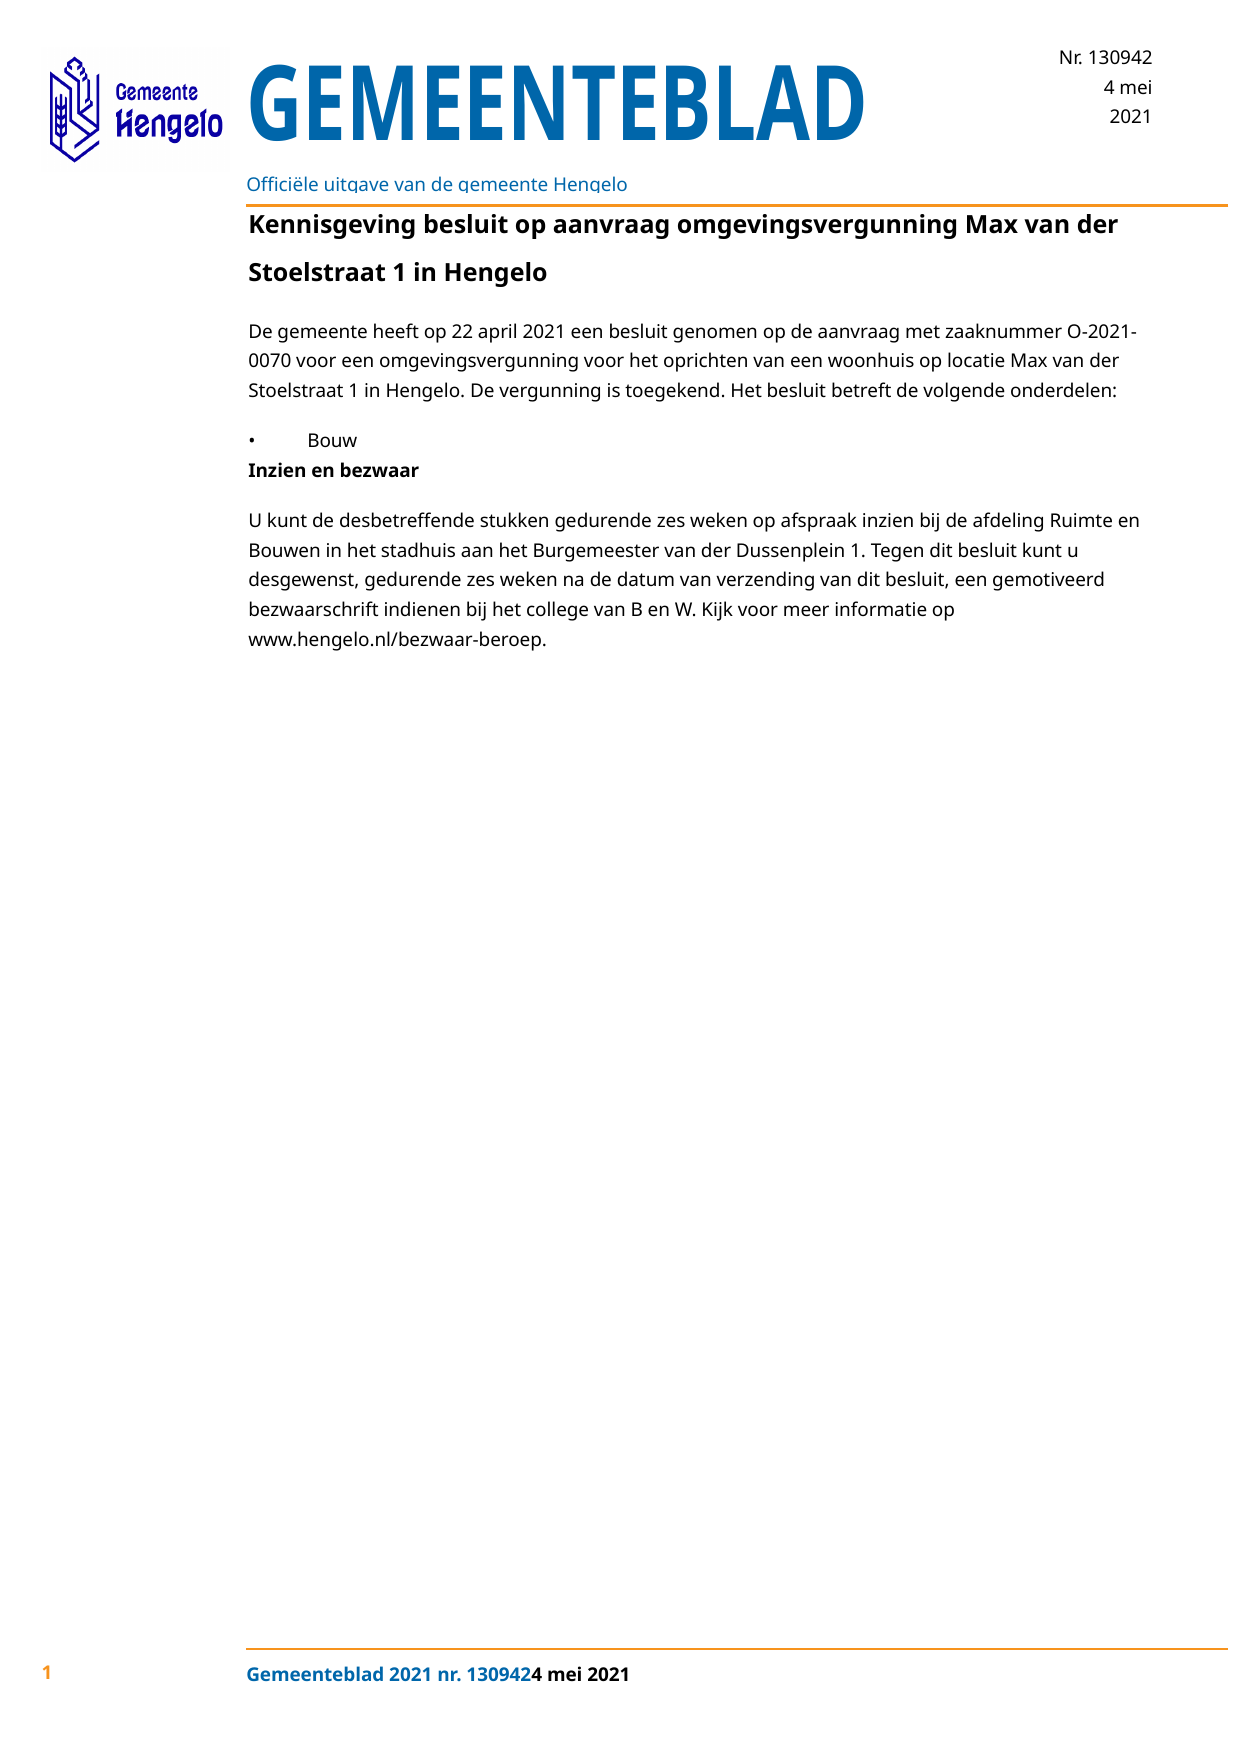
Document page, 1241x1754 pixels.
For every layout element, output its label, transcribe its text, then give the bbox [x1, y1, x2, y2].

text U kunt de desbetreffende stukken gedurende zes weken op afspraak inzien bij de afdeling Ruimte en Bouwen in het stadhuis aan het Burgemeester van der Dussenplein 1. Tegen dit besluit kunt u desgewenst, gedurende zes weken na de datum van verzending van dit besluit, een gemotiveerd bezwaarschrift indienen bij het college van B en W. Kijk voor meer informatie op www.hengelo.nl/bezwaar-beroep. [248, 507, 1152, 652]
text Inzien en bezwaar [248, 457, 1152, 483]
list Bouw [248, 427, 1152, 453]
picture [41, 47, 231, 172]
text Kennisgeving besluit op aanvraag omgevingsvergunning Max van der Stoelstraat 1 in Hengelo [248, 207, 1152, 288]
text De gemeente heeft op 22 april 2021 een besluit genomen op de aanvraag met zaaknummer O-2021-0070 voor een omgevingsvergunning voor het oprichten van een woonhuis op locatie Max van der Stoelstraat 1 in Hengelo. De vergunning is toegekend. Het besluit betreft de volgende onderdelen: [248, 318, 1152, 403]
